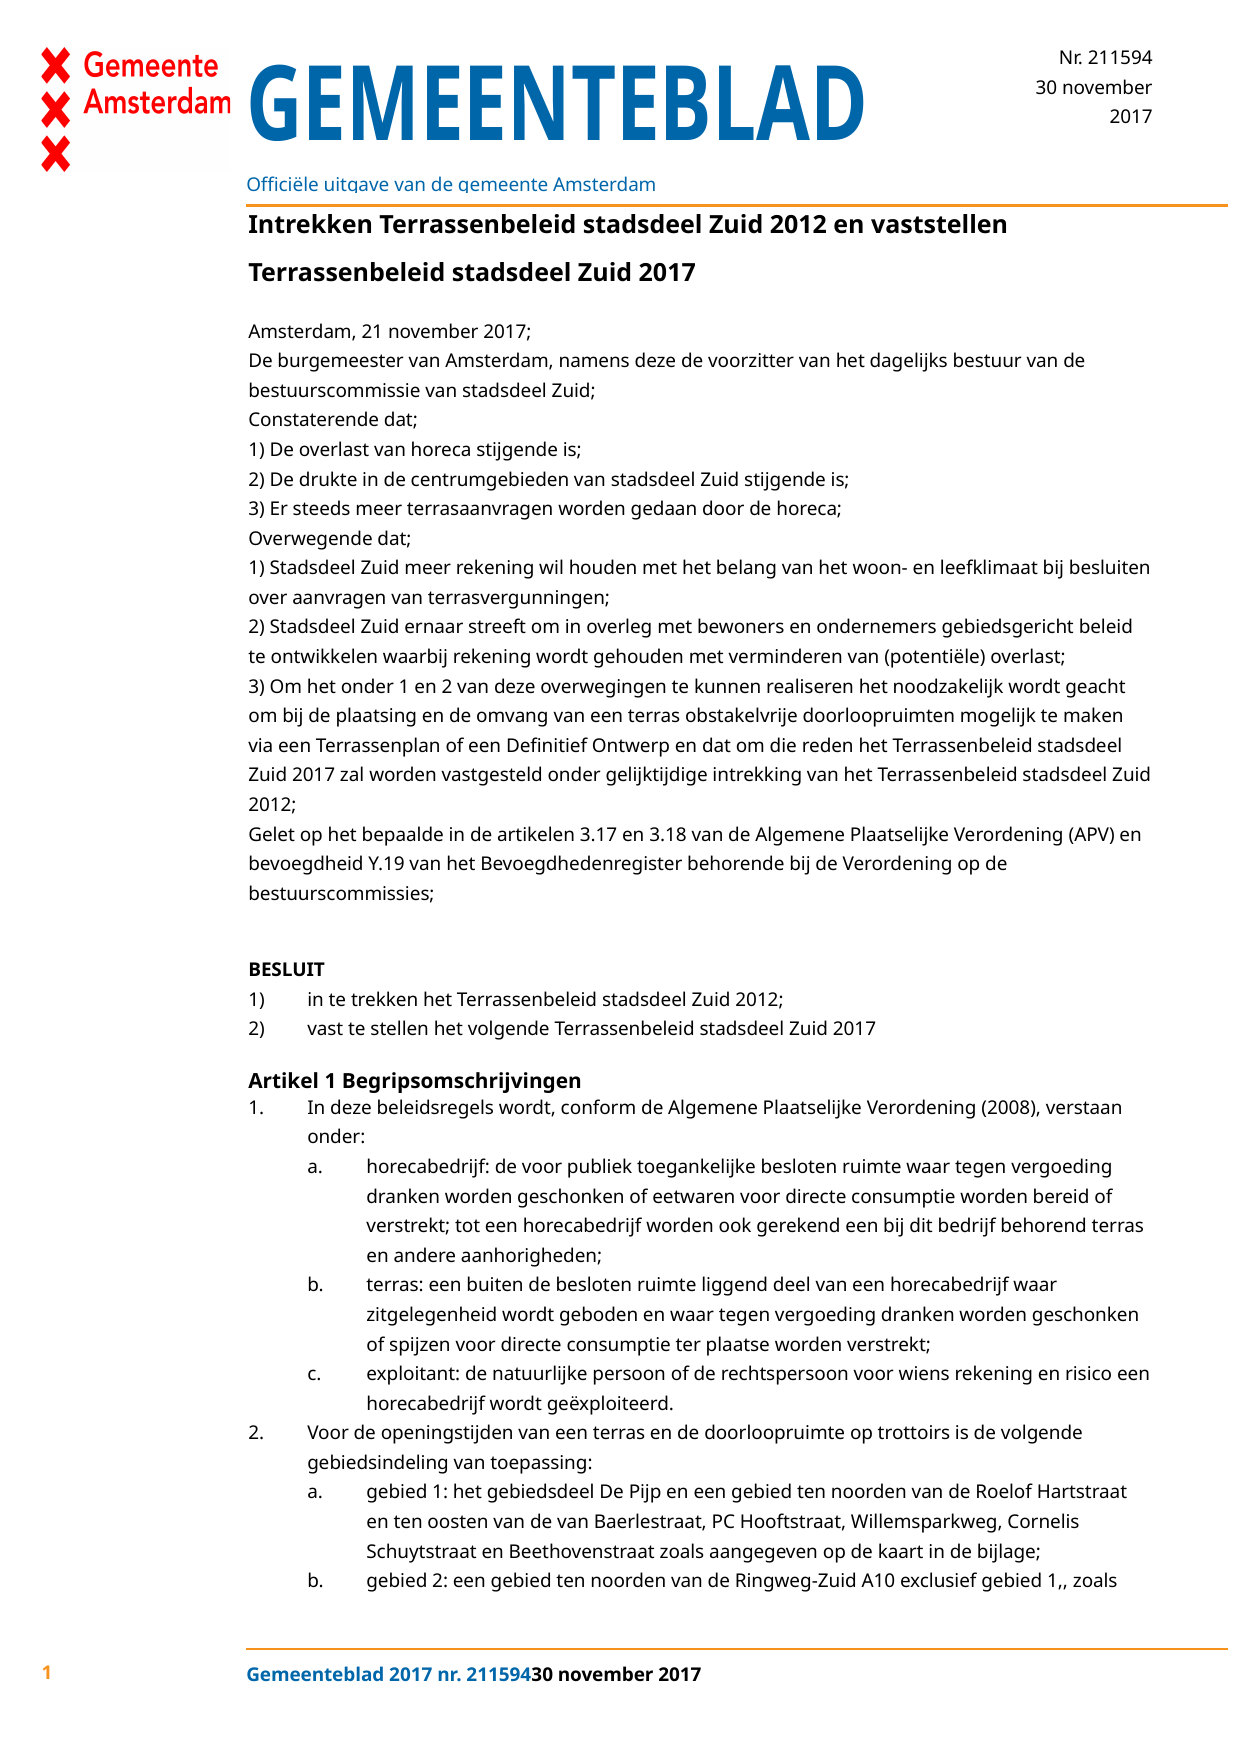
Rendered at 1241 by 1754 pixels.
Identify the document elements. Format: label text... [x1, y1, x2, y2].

text Intrekken Terrassenbeleid stadsdeel Zuid 2012 en vaststellen Terrassenbeleid stadsdeel Zuid 2017 [248, 207, 1152, 288]
text Artikel 1 Begripsomschrijvingen [248, 1066, 1152, 1094]
text Constaterende dat; [248, 407, 1152, 432]
text 3) Er steeds meer terrasaanvragen worden gedaan door de horeca; [248, 495, 1152, 521]
list In deze beleidsregels wordt, conform de Algemene Plaatselijke Verordening (2008), verstaan onder: [248, 1094, 1152, 1149]
text 3) Om het onder 1 en 2 van deze overwegingen te kunnen realiseren het noodzakelijk wordt geacht om bij de plaatsing en de omvang van een terras obstakelvrije doorloopruimten mogelijk te maken via een Terrassenplan of een Definitief Ontwerp en dat om die reden het Terrassenbeleid stadsdeel Zuid 2017 zal worden vastgesteld onder gelijktijdige intrekking van het Terrassenbeleid stadsdeel Zuid 2012; [248, 673, 1152, 817]
picture [41, 47, 231, 172]
text 2) De drukte in de centrumgebieden van stadsdeel Zuid stijgende is; [248, 466, 1152, 492]
text 2) Stadsdeel Zuid ernaar streeft om in overleg met bewoners en ondernemers gebiedsgericht beleid te ontwikkelen waarbij rekening wordt gehouden met verminderen van (potentiële) overlast; [248, 614, 1152, 669]
list gebied 1: het gebiedsdeel De Pijp en een gebied ten noorden van de Roelof Hartstraat en ten oosten van de van Baerlestraat, PC Hooftstraat, Willemsparkweg, Cornelis Schuytstraat en Beethovenstraat zoals aangegeven op de kaart in de bijlage; [307, 1479, 1152, 1564]
text BESLUIT [248, 956, 1152, 982]
text De burgemeester van Amsterdam, namens deze de voorzitter van het dagelijks bestuur van de bestuurscommissie van stadsdeel Zuid; [248, 347, 1152, 403]
list in te trekken het Terrassenbeleid stadsdeel Zuid 2012; [248, 986, 1152, 1011]
text 1) De overlast van horeca stijgende is; [248, 436, 1152, 462]
text Overwegende dat; [248, 525, 1152, 551]
list Voor de openingstijden van een terras en de doorloopruimte op trottoirs is de volgende gebiedsindeling van toepassing: [248, 1419, 1152, 1475]
list vast te stellen het volgende Terrassenbeleid stadsdeel Zuid 2017 [248, 1015, 1152, 1041]
text Gelet op het bepaalde in de artikelen 3.17 en 3.18 van de Algemene Plaatselijke Verordening (APV) en bevoegdheid Y.19 van het Bevoegdhedenregister behorende bij de Verordening op de bestuurscommissies; [248, 821, 1152, 906]
list horecabedrijf: de voor publiek toegankelijke besloten ruimte waar tegen vergoeding dranken worden geschonken of eetwaren voor directe consumptie worden bereid of verstrekt; tot een horecabedrijf worden ook gerekend een bij dit bedrijf behorend terras en andere aanhorigheden; [307, 1153, 1152, 1268]
text 1) Stadsdeel Zuid meer rekening wil houden met het belang van het woon- en leefklimaat bij besluiten over aanvragen van terrasvergunningen; [248, 554, 1152, 610]
list gebied 2: een gebied ten noorden van de Ringweg-Zuid A10 exclusief gebied 1,, zoals [307, 1567, 1152, 1593]
text Amsterdam, 21 november 2017; [248, 318, 1152, 344]
list exploitant: de natuurlijke persoon of de rechtspersoon voor wiens rekening en risico een horecabedrijf wordt geëxploiteerd. [307, 1360, 1152, 1416]
list terras: een buiten de besloten ruimte liggend deel van een horecabedrijf waar zitgelegenheid wordt geboden en waar tegen vergoeding dranken worden geschonken of spijzen voor directe consumptie ter plaatse worden verstrekt; [307, 1272, 1152, 1357]
